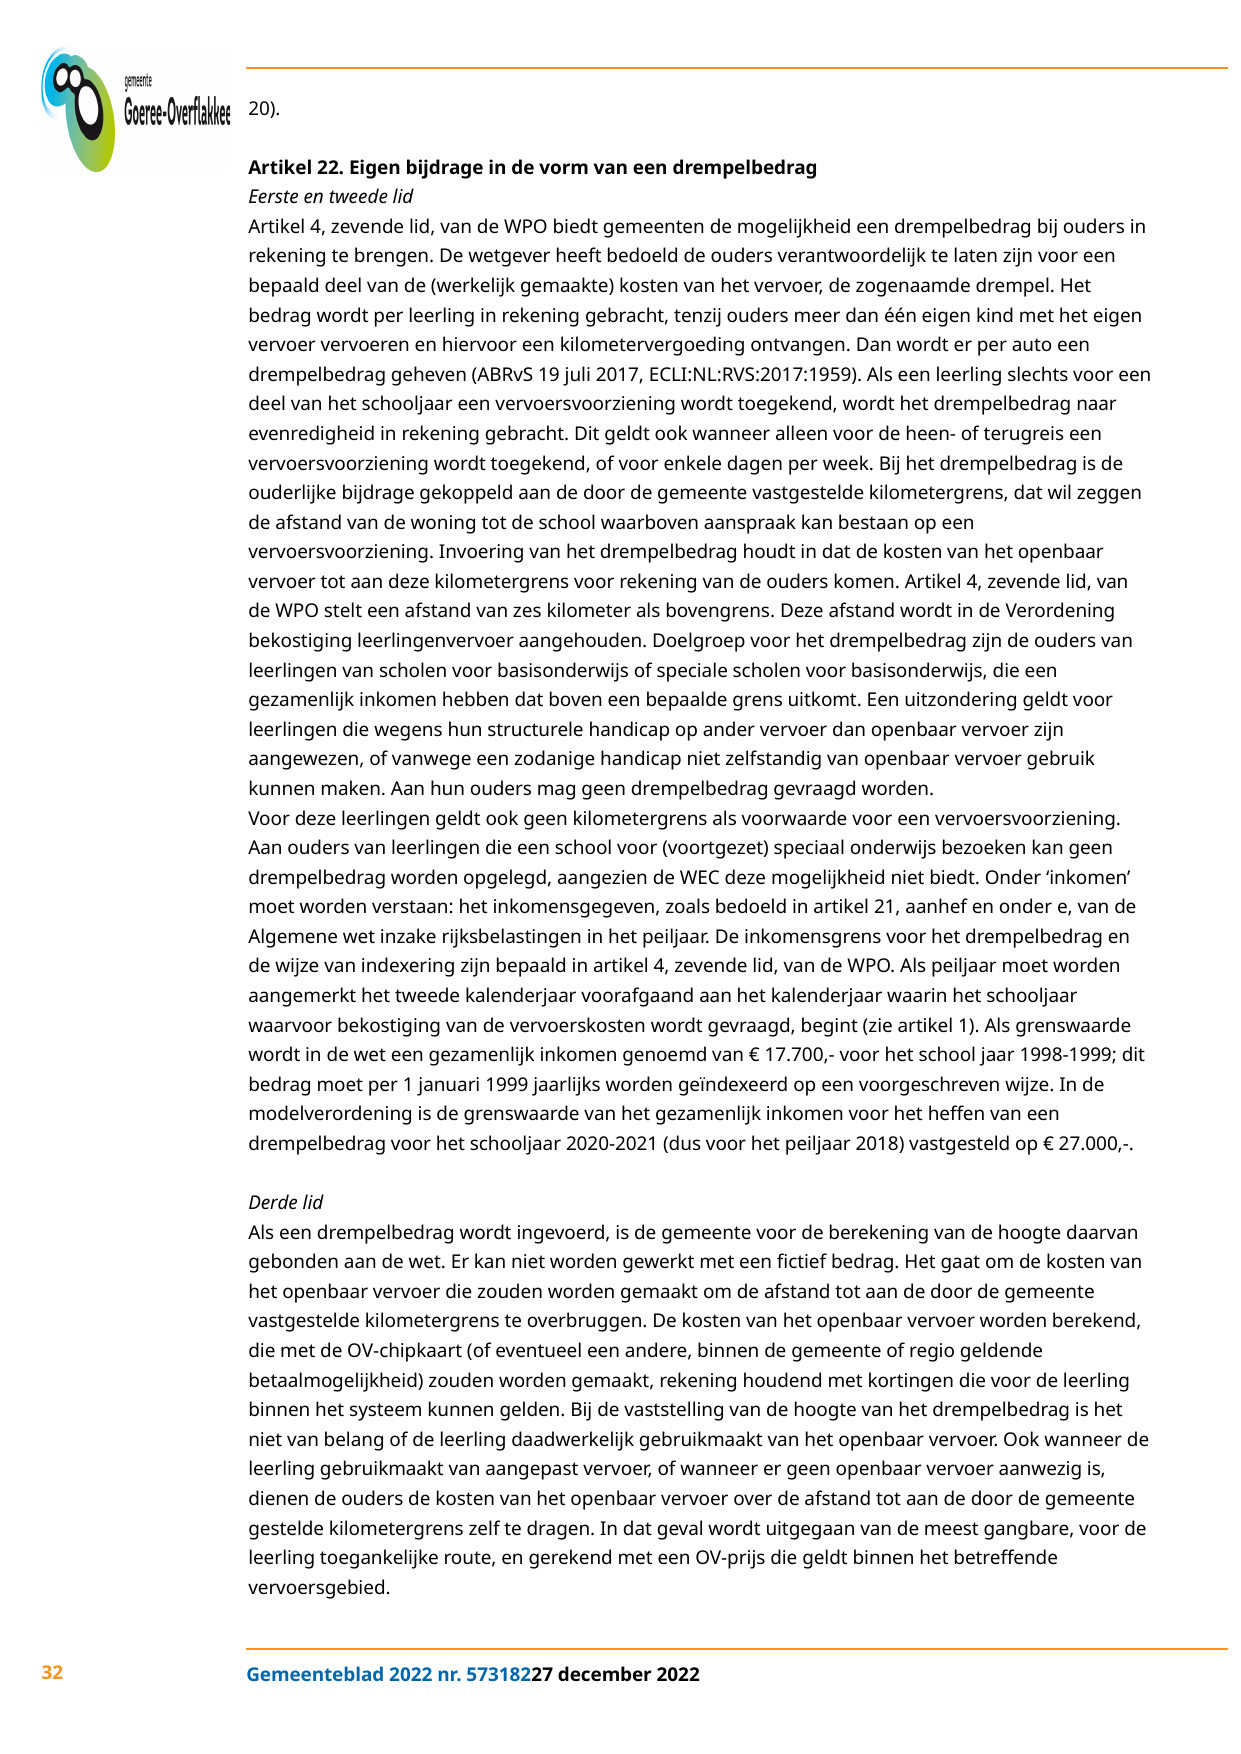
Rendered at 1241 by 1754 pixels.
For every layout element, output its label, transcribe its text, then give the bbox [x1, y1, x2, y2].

text Als een drempelbedrag wordt ingevoerd, is de gemeente voor de berekening van de hoogte daarvan gebonden aan de wet. Er kan niet worden gewerkt met een fictief bedrag. Het gaat om de kosten van het openbaar vervoer die zouden worden gemaakt om de afstand tot aan de door de gemeente vastgestelde kilometergrens te overbruggen. De kosten van het openbaar vervoer worden berekend, die met de OV-chipkaart (of eventueel een andere, binnen de gemeente of regio geldende betaalmogelijkheid) zouden worden gemaakt, rekening houdend met kortingen die voor de leerling binnen het systeem kunnen gelden. Bij de vaststelling van de hoogte van het drempelbedrag is het niet van belang of de leerling daadwerkelijk gebruikmaakt van het openbaar vervoer. Ook wanneer de leerling gebruikmaakt van aangepast vervoer, of wanneer er geen openbaar vervoer aanwezig is, dienen de ouders de kosten van het openbaar vervoer over de afstand tot aan de door de gemeente gestelde kilometergrens zelf te dragen. In dat geval wordt uitgegaan van de meest gangbare, voor de leerling toegankelijke route, en gerekend met een OV-prijs die geldt binnen het betreffende vervoersgebied. [248, 1219, 1152, 1600]
text Eerste en tweede lid [248, 183, 1152, 209]
text Derde lid [248, 1189, 1152, 1215]
text 20). [248, 95, 1152, 121]
text Artikel 4, zevende lid, van de WPO biedt gemeenten de mogelijkheid een drempelbedrag bij ouders in rekening te brengen. De wetgever heeft bedoeld de ouders verantwoordelijk te laten zijn voor een bepaald deel van de (werkelijk gemaakte) kosten van het vervoer, de zogenaamde drempel. Het bedrag wordt per leerling in rekening gebracht, tenzij ouders meer dan één eigen kind met het eigen vervoer vervoeren en hiervoor een kilometervergoeding ontvangen. Dan wordt er per auto een drempelbedrag geheven (ABRvS 19 juli 2017, ECLI:NL:RVS:2017:1959). Als een leerling slechts voor een deel van het schooljaar een vervoersvoorziening wordt toegekend, wordt het drempelbedrag naar evenredigheid in rekening gebracht. Dit geldt ook wanneer alleen voor de heen- of terugreis een vervoersvoorziening wordt toegekend, of voor enkele dagen per week. Bij het drempelbedrag is de ouderlijke bijdrage gekoppeld aan de door de gemeente vastgestelde kilometergrens, dat wil zeggen de afstand van de woning tot de school waarboven aanspraak kan bestaan op een vervoersvoorziening. Invoering van het drempelbedrag houdt in dat de kosten van het openbaar vervoer tot aan deze kilometergrens voor rekening van de ouders komen. Artikel 4, zevende lid, van de WPO stelt een afstand van zes kilometer als bovengrens. Deze afstand wordt in de Verordening bekostiging leerlingenvervoer aangehouden. Doelgroep voor het drempelbedrag zijn de ouders van leerlingen van scholen voor basisonderwijs of speciale scholen voor basisonderwijs, die een gezamenlijk inkomen hebben dat boven een bepaalde grens uitkomt. Een uitzondering geldt voor leerlingen die wegens hun structurele handicap op ander vervoer dan openbaar vervoer zijn aangewezen, of vanwege een zodanige handicap niet zelfstandig van openbaar vervoer gebruik kunnen maken. Aan hun ouders mag geen drempelbedrag gevraagd worden. [248, 213, 1152, 801]
text Artikel 22. Eigen bijdrage in de vorm van een drempelbedrag [248, 154, 1152, 180]
text Voor deze leerlingen geldt ook geen kilometergrens als voorwaarde voor een vervoersvoorziening. Aan ouders van leerlingen die een school voor (voortgezet) speciaal onderwijs bezoeken kan geen drempelbedrag worden opgelegd, aangezien de WEC deze mogelijkheid niet biedt. Onder ‘inkomen’ moet worden verstaan: het inkomensgegeven, zoals bedoeld in artikel 21, aanhef en onder e, van de Algemene wet inzake rijksbelastingen in het peiljaar. De inkomensgrens voor het drempelbedrag en de wijze van indexering zijn bepaald in artikel 4, zevende lid, van de WPO. Als peiljaar moet worden aangemerkt het tweede kalenderjaar voorafgaand aan het kalenderjaar waarin het schooljaar waarvoor bekostiging van de vervoerskosten wordt gevraagd, begint (zie artikel 1). Als grenswaarde wordt in de wet een gezamenlijk inkomen genoemd van € 17.700,- voor het school jaar 1998-1999; dit bedrag moet per 1 januari 1999 jaarlijks worden geïndexeerd op een voorgeschreven wijze. In de modelverordening is de grenswaarde van het gezamenlijk inkomen voor het heffen van een drempelbedrag voor het schooljaar 2020-2021 (dus voor het peiljaar 2018) vastgesteld op € 27.000,-. [248, 805, 1152, 1156]
picture [41, 47, 231, 172]
